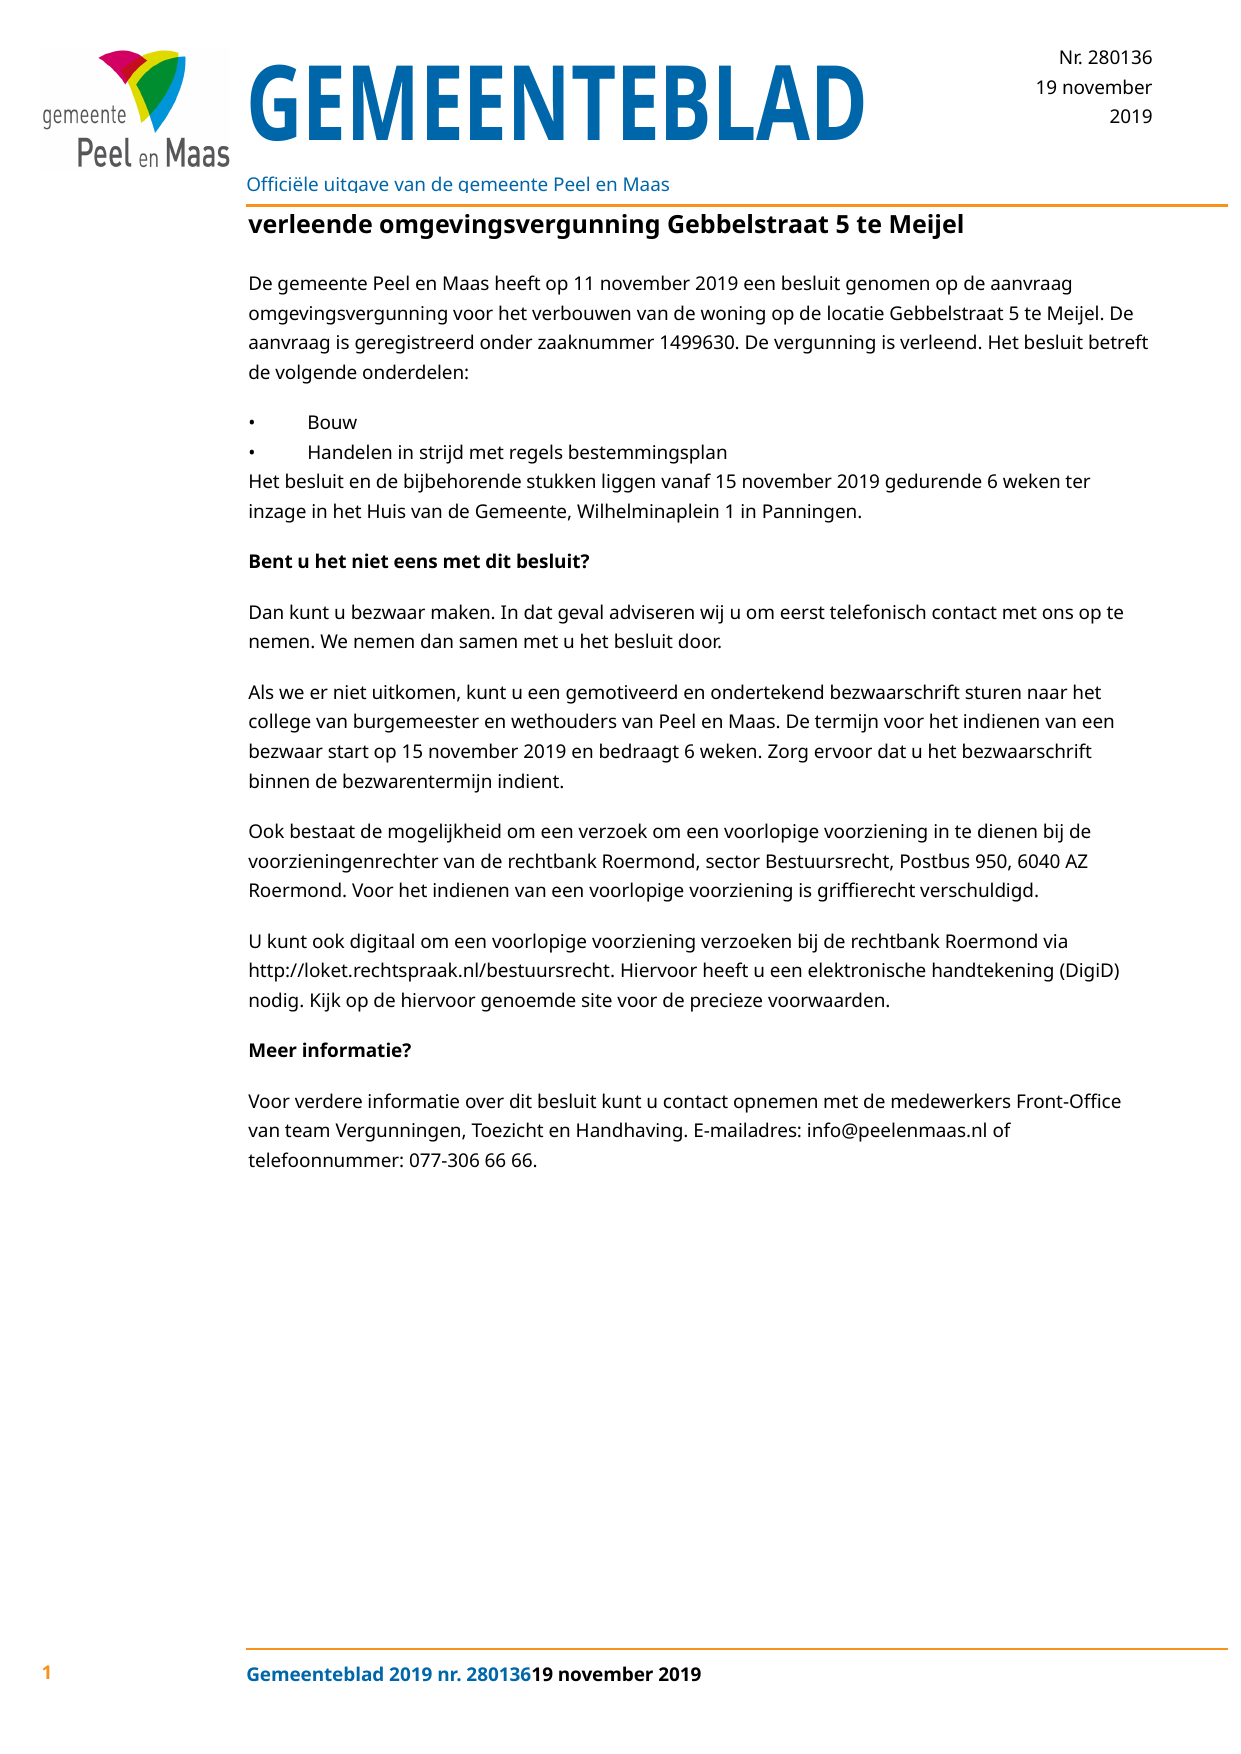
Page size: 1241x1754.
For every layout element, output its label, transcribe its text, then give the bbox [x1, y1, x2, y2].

text verleende omgevingsvergunning Gebbelstraat 5 te Meijel [248, 207, 1152, 241]
picture [41, 47, 231, 172]
text Ook bestaat de mogelijkheid om een verzoek om een voorlopige voorziening in te dienen bij de voorzieningenrechter van de rechtbank Roermond, sector Bestuursrecht, Postbus 950, 6040 AZ Roermond. Voor het indienen van een voorlopige voorziening is griffierecht verschuldigd. [248, 818, 1152, 903]
text Als we er niet uitkomen, kunt u een gemotiveerd en ondertekend bezwaarschrift sturen naar het college van burgemeester en wethouders van Peel en Maas. De termijn voor het indienen van een bezwaar start op 15 november 2019 en bedraagt 6 weken. Zorg ervoor dat u het bezwaarschrift binnen de bezwarentermijn indient. [248, 679, 1152, 793]
list Handelen in strijd met regels bestemmingsplan [248, 439, 1152, 465]
text Het besluit en de bijbehorende stukken liggen vanaf 15 november 2019 gedurende 6 weken ter inzage in het Huis van de Gemeente, Wilhelminaplein 1 in Panningen. [248, 469, 1152, 524]
text Dan kunt u bezwaar maken. In dat geval adviseren wij u om eerst telefonisch contact met ons op te nemen. We nemen dan samen met u het besluit door. [248, 599, 1152, 654]
text De gemeente Peel en Maas heeft op 11 november 2019 een besluit genomen op de aanvraag omgevingsvergunning voor het verbouwen van de woning op de locatie Gebbelstraat 5 te Meijel. De aanvraag is geregistreerd onder zaaknummer 1499630. De vergunning is verleend. Het besluit betreft de volgende onderdelen: [248, 270, 1152, 385]
text Bent u het niet eens met dit besluit? [248, 549, 1152, 574]
text U kunt ook digitaal om een voorlopige voorziening verzoeken bij de rechtbank Roermond via http://loket.rechtspraak.nl/bestuursrecht. Hiervoor heeft u een elektronische handtekening (DigiD) nodig. Kijk op de hiervoor genoemde site voor de precieze voorwaarden. [248, 928, 1152, 1013]
list Bouw [248, 409, 1152, 435]
text Meer informatie? [248, 1037, 1152, 1063]
text Voor verdere informatie over dit besluit kunt u contact opnemen met de medewerkers Front-Office van team Vergunningen, Toezicht en Handhaving. E-mailadres: info@peelenmaas.nl of telefoonnummer: 077-306 66 66. [248, 1088, 1152, 1173]
